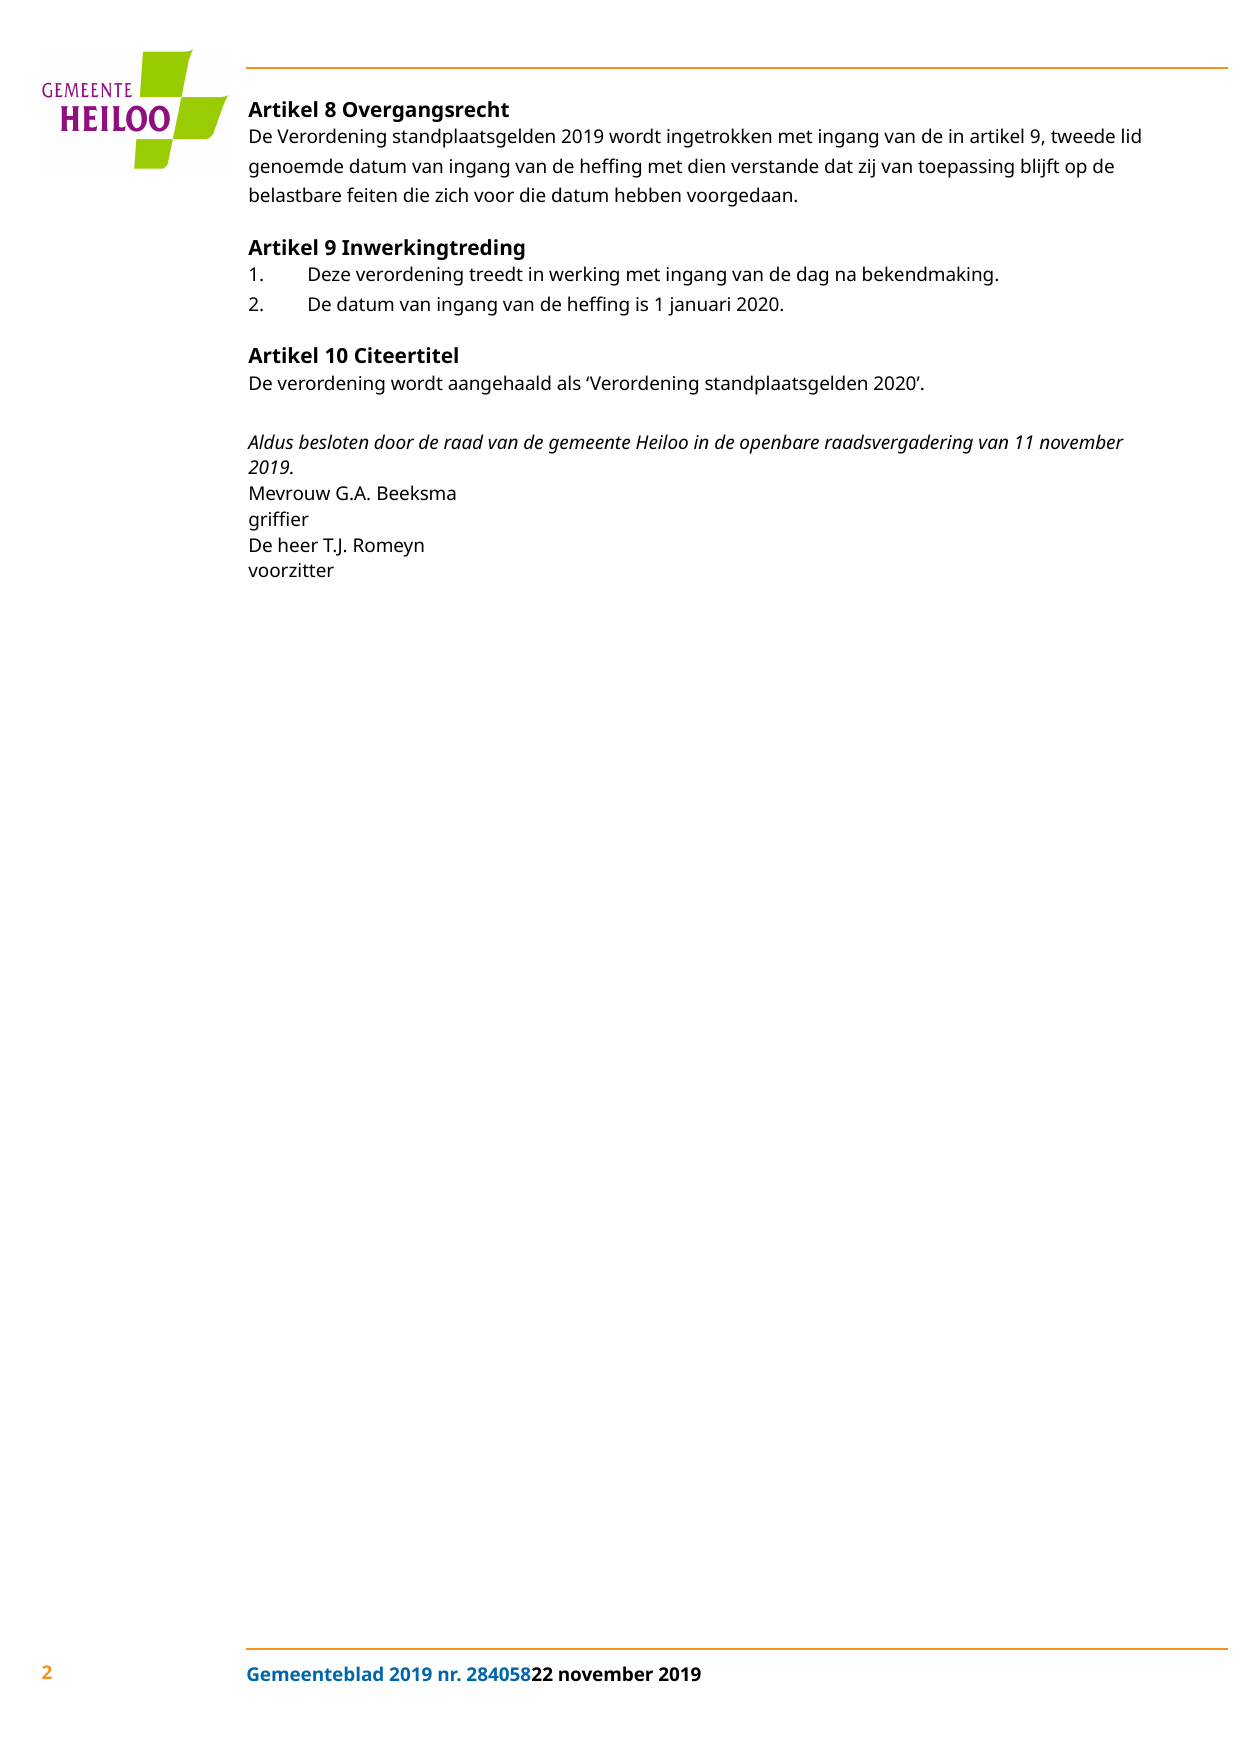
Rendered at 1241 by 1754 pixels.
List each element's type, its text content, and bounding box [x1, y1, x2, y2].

text De verordening wordt aangehaald als ‘Verordening standplaatsgelden 2020’. [248, 370, 1152, 395]
text Mevrouw G.A. Beeksma [248, 480, 1152, 506]
picture [41, 47, 231, 172]
list Deze verordening treedt in werking met ingang van de dag na bekendmaking. [248, 261, 1152, 287]
text Artikel 8 Overgangsrecht [248, 95, 1152, 123]
text Artikel 9 Inwerkingtreding [248, 233, 1152, 261]
text De Verordening standplaatsgelden 2019 wordt ingetrokken met ingang van de in artikel 9, tweede lid genoemde datum van ingang van de heffing met dien verstande dat zij van toepassing blijft op de belastbare feiten die zich voor die datum hebben voorgedaan. [248, 123, 1152, 208]
text Aldus besloten door de raad van de gemeente Heiloo in de openbare raadsvergadering van 11 november 2019. [248, 429, 1152, 480]
text Artikel 10 Citeertitel [248, 341, 1152, 370]
text griffier [248, 506, 1152, 532]
text De heer T.J. Romeyn [248, 532, 1152, 557]
text voorzitter [248, 557, 1152, 583]
list De datum van ingang van de heffing is 1 januari 2020. [248, 291, 1152, 317]
